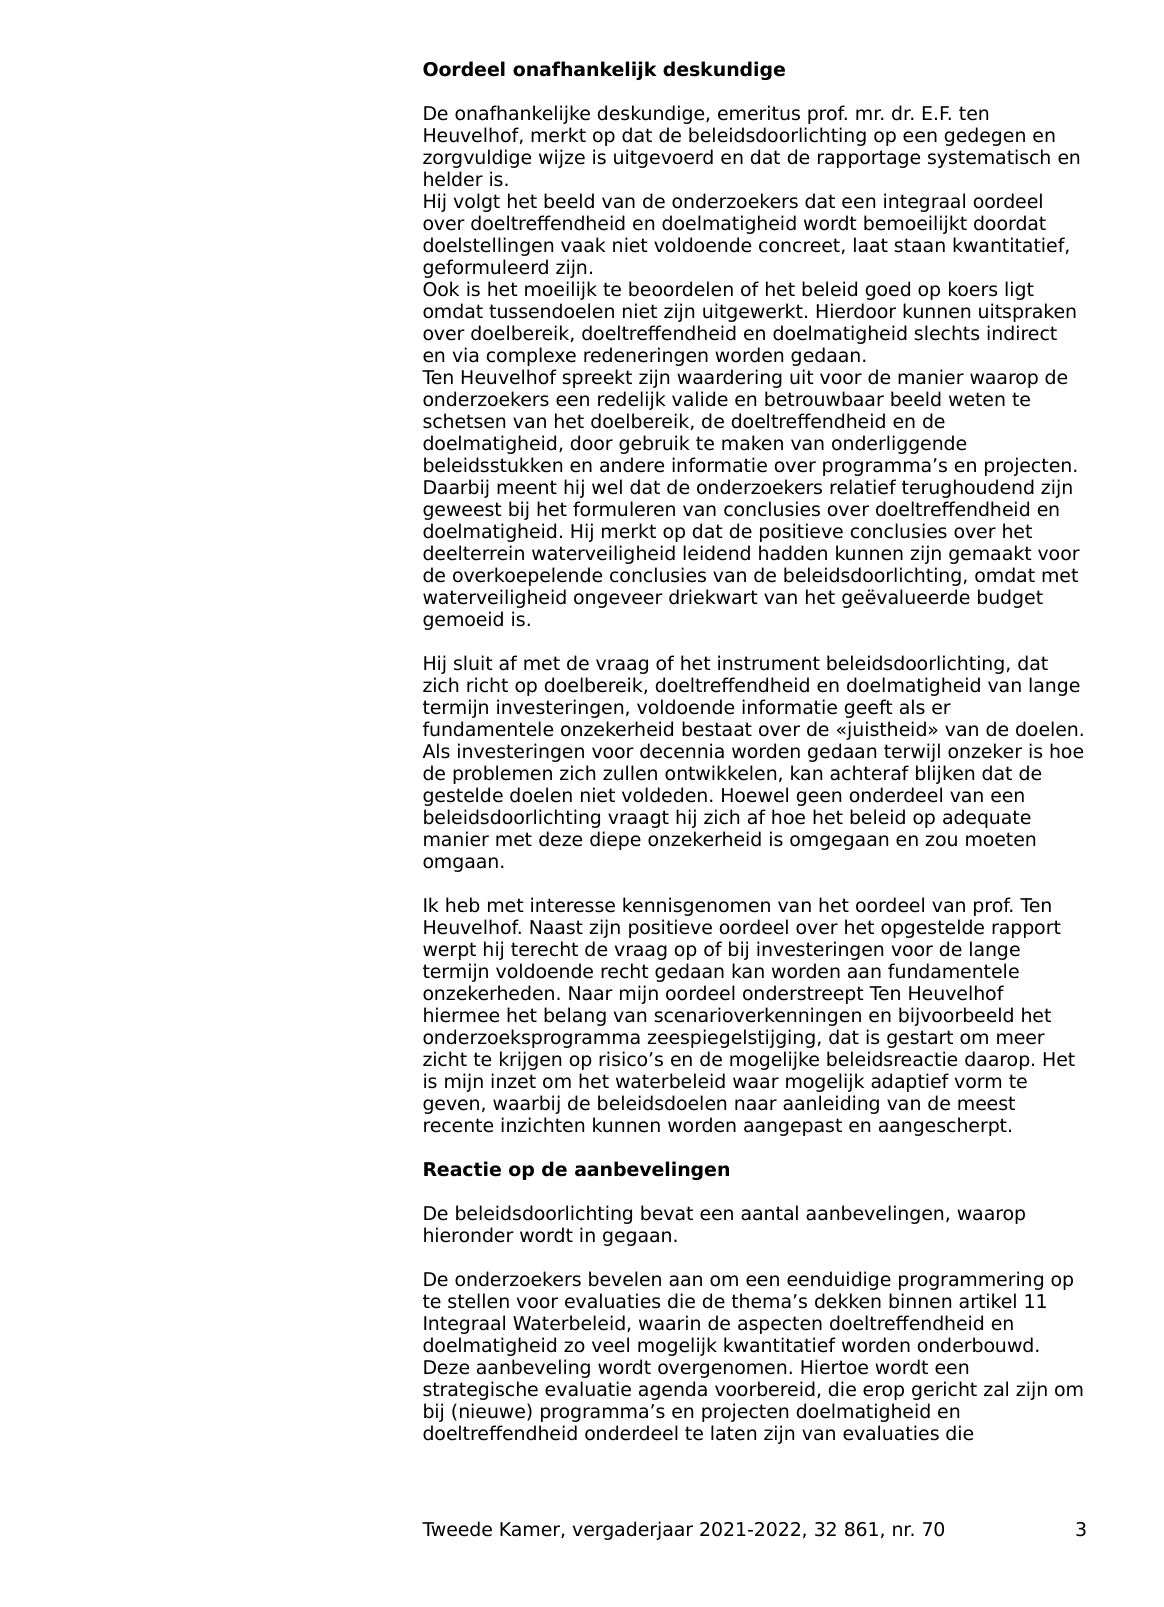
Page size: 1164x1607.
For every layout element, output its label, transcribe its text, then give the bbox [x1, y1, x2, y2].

text Hij sluit af met de vraag of het instrument beleidsdoorlichting, dat zich richt op doelbereik, doeltreffendheid en doelmatigheid van lange termijn investeringen, voldoende informatie geeft als er fundamentele onzekerheid bestaat over de «juistheid» van de doelen. Als investeringen voor decennia worden gedaan terwijl onzeker is hoe de problemen zich zullen ontwikkelen, kan achteraf blijken dat de gestelde doelen niet voldeden. Hoewel geen onderdeel van een beleidsdoorlichting vraagt hij zich af hoe het beleid op adequate manier met deze diepe onzekerheid is omgegaan en zou moeten omgaan. [422, 653, 1087, 873]
subtitle Reactie op de aanbevelingen [422, 1159, 1087, 1181]
text Ten Heuvelhof spreekt zijn waardering uit voor de manier waarop de onderzoekers een redelijk valide en betrouwbaar beeld weten te schetsen van het doelbereik, de doeltreffendheid en de doelmatigheid, door gebruik te maken van onderliggende beleidsstukken en andere informatie over programma’s en projecten. [422, 367, 1087, 477]
text Hij volgt het beeld van de onderzoekers dat een integraal oordeel over doeltreffendheid en doelmatigheid wordt bemoeilijkt doordat doelstellingen vaak niet voldoende concreet, laat staan kwantitatief, geformuleerd zijn. [422, 191, 1087, 279]
text De beleidsdoorlichting bevat een aantal aanbevelingen, waarop hieronder wordt in gegaan. [422, 1203, 1087, 1247]
text Ik heb met interesse kennisgenomen van het oordeel van prof. Ten Heuvelhof. Naast zijn positieve oordeel over het opgestelde rapport werpt hij terecht de vraag op of bij investeringen voor de lange termijn voldoende recht gedaan kan worden aan fundamentele onzekerheden. Naar mijn oordeel onderstreept Ten Heuvelhof hiermee het belang van scenarioverkenningen en bijvoorbeeld het onderzoeksprogramma zeespiegelstijging, dat is gestart om meer zicht te krijgen op risico’s en de mogelijke beleidsreactie daarop. Het is mijn inzet om het waterbeleid waar mogelijk adaptief vorm te geven, waarbij de beleidsdoelen naar aanleiding van de meest recente inzichten kunnen worden aangepast en aangescherpt. [422, 895, 1087, 1137]
subtitle Oordeel onafhankelijk deskundige [422, 59, 1087, 81]
text De onafhankelijke deskundige, emeritus prof. mr. dr. E.F. ten Heuvelhof, merkt op dat de beleidsdoorlichting op een gedegen en zorgvuldige wijze is uitgevoerd en dat de rapportage systematisch en helder is. [422, 103, 1087, 191]
text Daarbij meent hij wel dat de onderzoekers relatief terughoudend zijn geweest bij het formuleren van conclusies over doeltreffendheid en doelmatigheid. Hij merkt op dat de positieve conclusies over het deelterrein waterveiligheid leidend hadden kunnen zijn gemaakt voor de overkoepelende conclusies van de beleidsdoorlichting, omdat met waterveiligheid ongeveer driekwart van het geëvalueerde budget gemoeid is. [422, 477, 1087, 631]
text De onderzoekers bevelen aan om een eenduidige programmering op te stellen voor evaluaties die de thema’s dekken binnen artikel 11 Integraal Waterbeleid, waarin de aspecten doeltreffendheid en doelmatigheid zo veel mogelijk kwantitatief worden onderbouwd. Deze aanbeveling wordt overgenomen. Hiertoe wordt een strategische evaluatie agenda voorbereid, die erop gericht zal zijn om bij (nieuwe) programma’s en projecten doelmatigheid en doeltreffendheid onderdeel te laten zijn van evaluaties die [422, 1269, 1087, 1445]
text Ook is het moeilijk te beoordelen of het beleid goed op koers ligt omdat tussendoelen niet zijn uitgewerkt. Hierdoor kunnen uitspraken over doelbereik, doeltreffendheid en doelmatigheid slechts indirect en via complexe redeneringen worden gedaan. [422, 279, 1087, 367]
